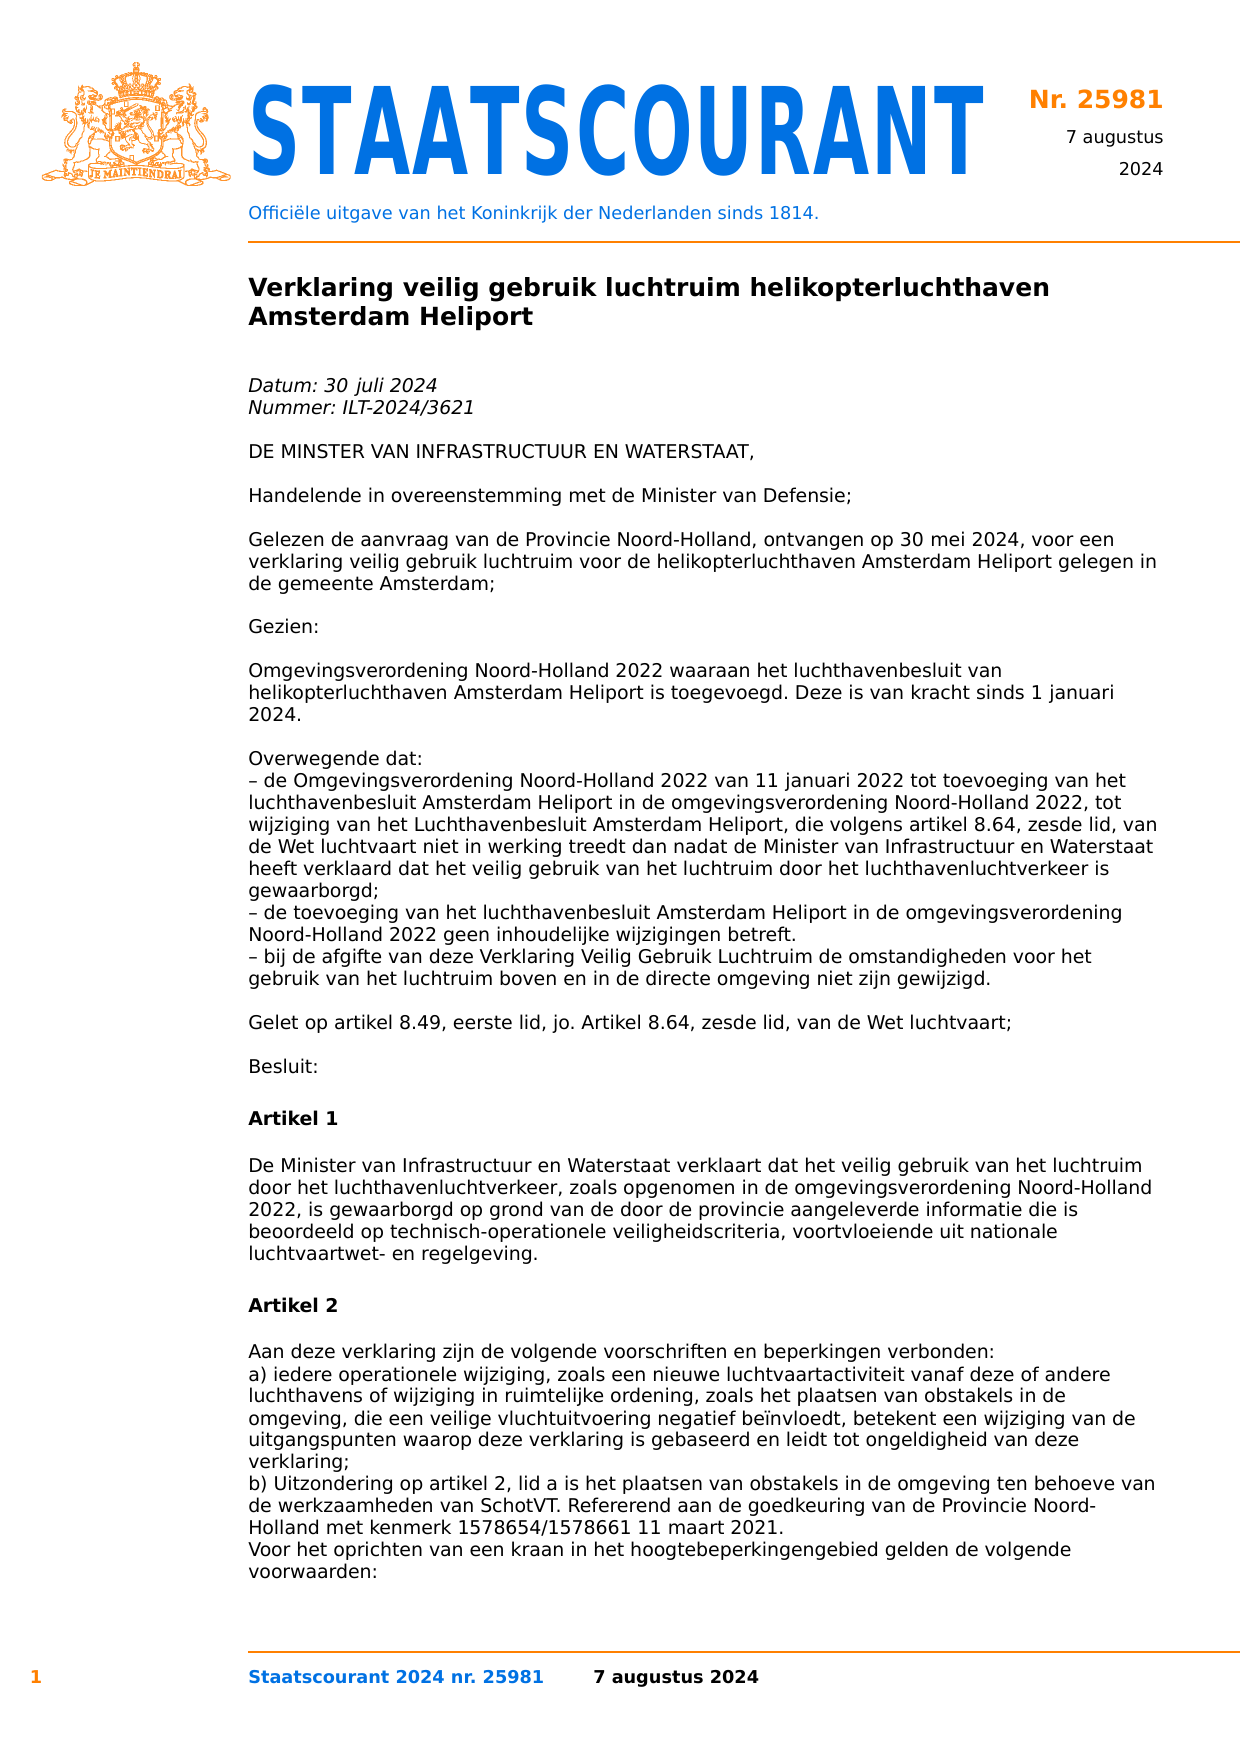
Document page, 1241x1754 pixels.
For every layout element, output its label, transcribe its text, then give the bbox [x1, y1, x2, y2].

table_header [25, 62, 248, 241]
text Omgevingsverordening Noord-Holland 2022 waaraan het luchthavenbesluit van helikopterluchthaven Amsterdam Heliport is toegevoegd. Deze is van kracht sinds 1 januari 2024. [248, 660, 1163, 726]
table_cell 7 augustus [998, 121, 1240, 153]
text Nummer: ILT-2024/3621 [248, 397, 1163, 419]
text Overwegende dat: [248, 748, 1163, 770]
text Gezien: [248, 616, 1163, 638]
subtitle Verklaring veilig gebruik luchtruim helikopterluchthaven Amsterdam Heliport [248, 273, 1163, 331]
table_cell 2024 [998, 153, 1240, 203]
text a) iedere operationele wijziging, zoals een nieuwe luchtvaartactiviteit vanaf deze of andere luchthavens of wijziging in ruimtelijke ordening, zoals het plaatsen van obstakels in de omgeving, die een veilige vluchtuitvoering negatief beïnvloedt, betekent een wijziging van de uitgangspunten waarop deze verklaring is gebaseerd en leidt tot ongeldigheid van deze verklaring; [248, 1363, 1163, 1473]
picture [41, 62, 231, 186]
text Datum: 30 juli 2024 [248, 375, 1163, 397]
text – bij de afgifte van deze Verklaring Veilig Gebruik Luchtruim de omstandigheden voor het gebruik van het luchtruim boven en in de directe omgeving niet zijn gewijzigd. [248, 946, 1163, 990]
table_cell Officiële uitgave van het Koninkrijk der Nederlanden sinds 1814. [248, 203, 1240, 241]
text De Minister van Infrastructuur en Waterstaat verklaart dat het veilig gebruik van het luchtruim door het luchthavenluchtverkeer, zoals opgenomen in de omgevingsverordening Noord-Holland 2022, is gewaarborgd op grond van de door de provincie aangeleverde informatie die is beoordeeld op technisch-operationele veiligheidscriteria, voortvloeiende uit nationale luchtvaartwet- en regelgeving. [248, 1154, 1163, 1264]
text Voor het oprichten van een kraan in het hoogtebeperkingengebied gelden de volgende voorwaarden: [248, 1539, 1163, 1583]
text – de Omgevingsverordening Noord-Holland 2022 van 11 januari 2022 tot toevoeging van het luchthavenbesluit Amsterdam Heliport in de omgevingsverordening Noord-Holland 2022, tot wijziging van het Luchthavenbesluit Amsterdam Heliport, die volgens artikel 8.64, zesde lid, van de Wet luchtvaart niet in werking treedt dan nadat de Minister van Infrastructuur en Waterstaat heeft verklaard dat het veilig gebruik van het luchtruim door het luchthavenluchtverkeer is gewaarborgd; [248, 770, 1163, 902]
text b) Uitzondering op artikel 2, lid a is het plaatsen van obstakels in de omgeving ten behoeve van de werkzaamheden van SchotVT. Refererend aan de goedkeuring van de Provincie Noord-Holland met kenmerk 1578654/1578661 11 maart 2021. [248, 1473, 1163, 1539]
text Handelende in overeenstemming met de Minister van Defensie; [248, 485, 1163, 507]
table_header Nr. 25981 [998, 62, 1240, 121]
text Aan deze verklaring zijn de volgende voorschriften en beperkingen verbonden: [248, 1341, 1163, 1363]
subtitle Artikel 1 [248, 1108, 1163, 1129]
text DE MINSTER VAN INFRASTRUCTUUR EN WATERSTAAT, [248, 441, 1163, 463]
text Gelezen de aanvraag van de Provincie Noord-Holland, ontvangen op 30 mei 2024, voor een verklaring veilig gebruik luchtruim voor de helikopterluchthaven Amsterdam Heliport gelegen in de gemeente Amsterdam; [248, 529, 1163, 594]
subtitle Artikel 2 [248, 1294, 1163, 1316]
text Gelet op artikel 8.49, eerste lid, jo. Artikel 8.64, zesde lid, van de Wet luchtvaart; [248, 1012, 1163, 1034]
text – de toevoeging van het luchthavenbesluit Amsterdam Heliport in de omgevingsverordening Noord-Holland 2022 geen inhoudelijke wijzigingen betreft. [248, 902, 1163, 946]
table_header STAATSCOURANT [248, 62, 998, 203]
text Besluit: [248, 1056, 1163, 1078]
